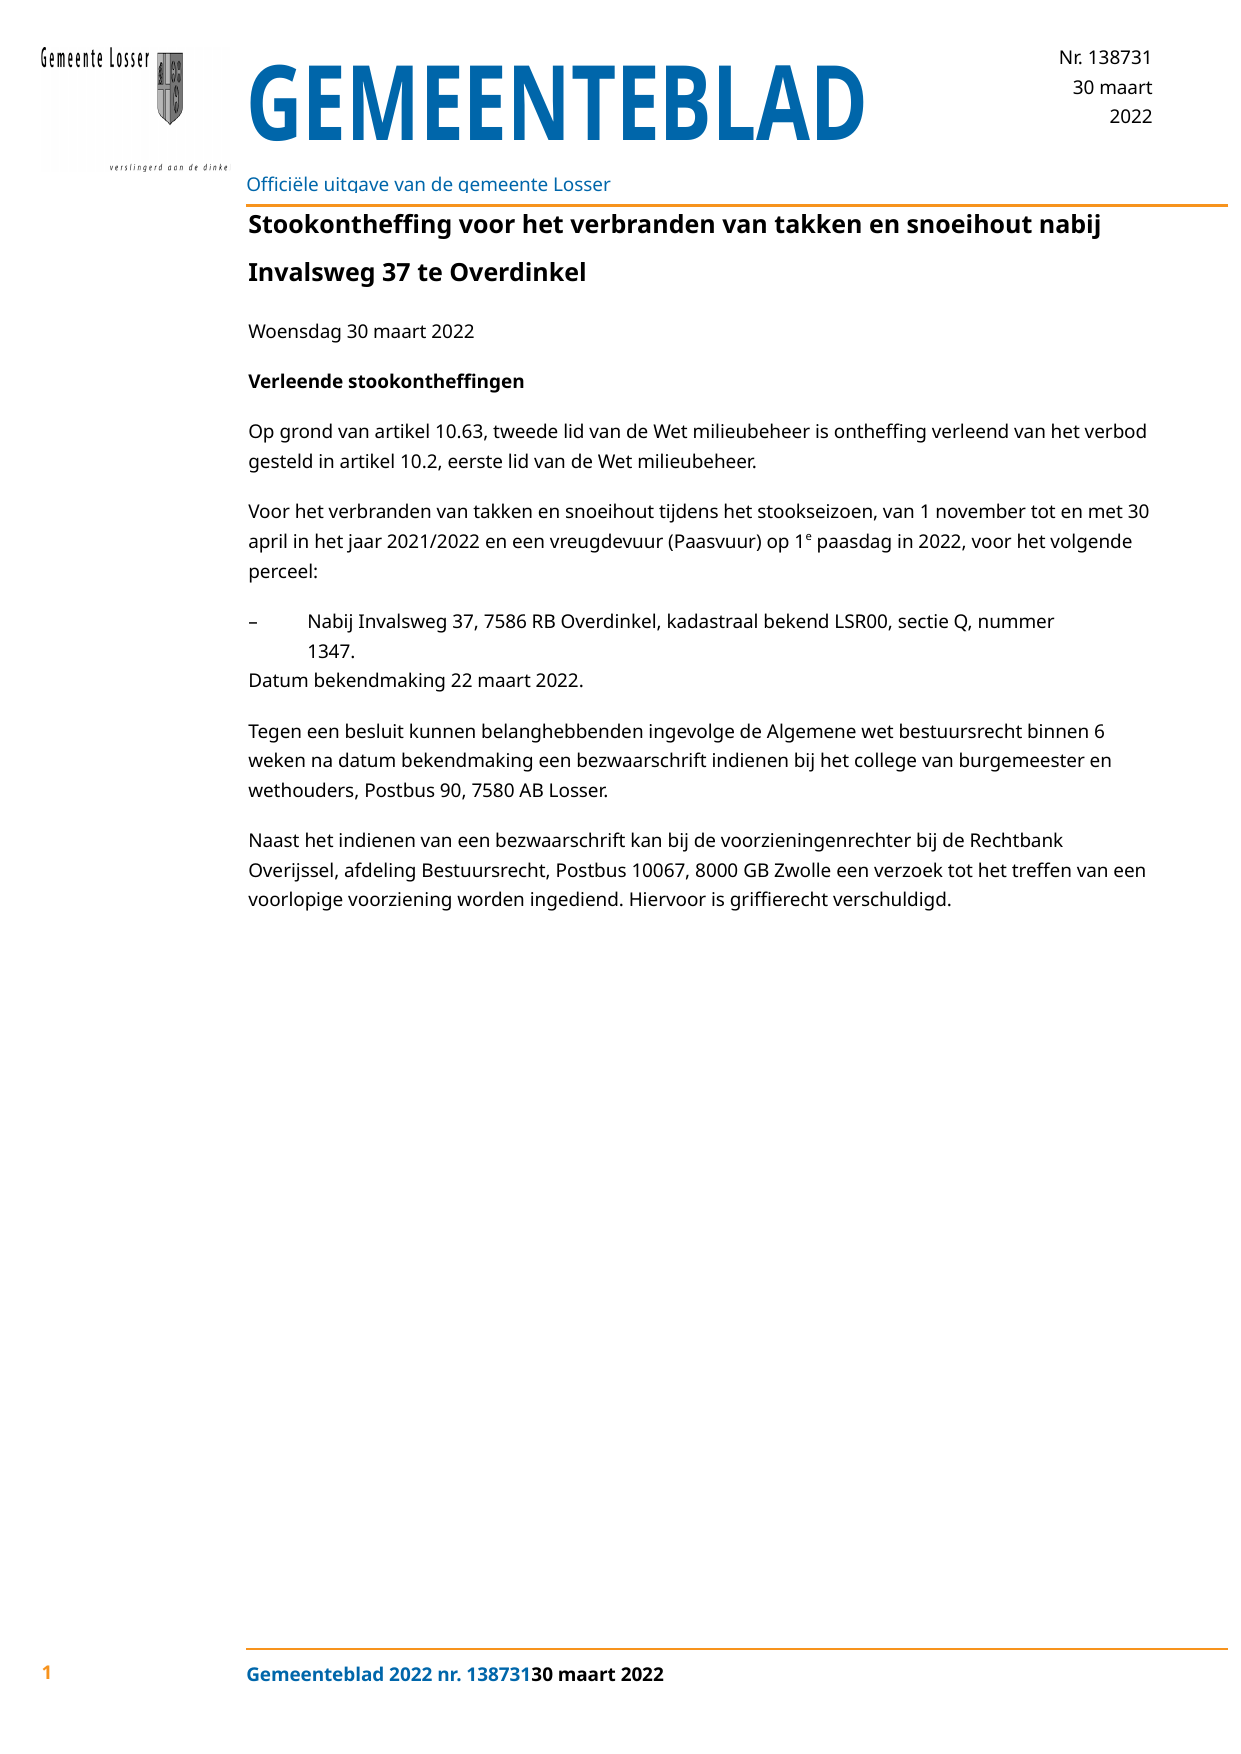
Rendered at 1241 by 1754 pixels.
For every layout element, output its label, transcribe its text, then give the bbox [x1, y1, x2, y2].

list Nabij Invalsweg 37, 7586 RB Overdinkel, kadastraal bekend LSR00, sectie Q, nummer [248, 608, 1152, 634]
list 1347. [248, 638, 1152, 664]
text Voor het verbranden van takken en snoeihout tijdens het stookseizoen, van 1 november tot en met 30 april in het jaar 2021/2022 en een vreugdevuur (Paasvuur) op 1e paasdag in 2022, voor het volgende perceel: [248, 499, 1152, 584]
text Op grond van artikel 10.63, tweede lid van de Wet milieubeheer is ontheffing verleend van het verbod gesteld in artikel 10.2, eerste lid van de Wet milieubeheer. [248, 419, 1152, 474]
picture [41, 47, 231, 172]
text Datum bekendmaking 22 maart 2022. [248, 667, 1152, 693]
text Stookontheffing voor het verbranden van takken en snoeihout nabij Invalsweg 37 te Overdinkel [248, 207, 1152, 288]
text Woensdag 30 maart 2022 [248, 318, 1152, 344]
text Verleende stookontheffingen [248, 368, 1152, 394]
text Tegen een besluit kunnen belanghebbenden ingevolge de Algemene wet bestuursrecht binnen 6 weken na datum bekendmaking een bezwaarschrift indienen bij het college van burgemeester en wethouders, Postbus 90, 7580 AB Losser. [248, 718, 1152, 803]
text Naast het indienen van een bezwaarschrift kan bij de voorzieningenrechter bij de Rechtbank Overijssel, afdeling Bestuursrecht, Postbus 10067, 8000 GB Zwolle een verzoek tot het treffen van een voorlopige voorziening worden ingediend. Hiervoor is griffierecht verschuldigd. [248, 827, 1152, 912]
